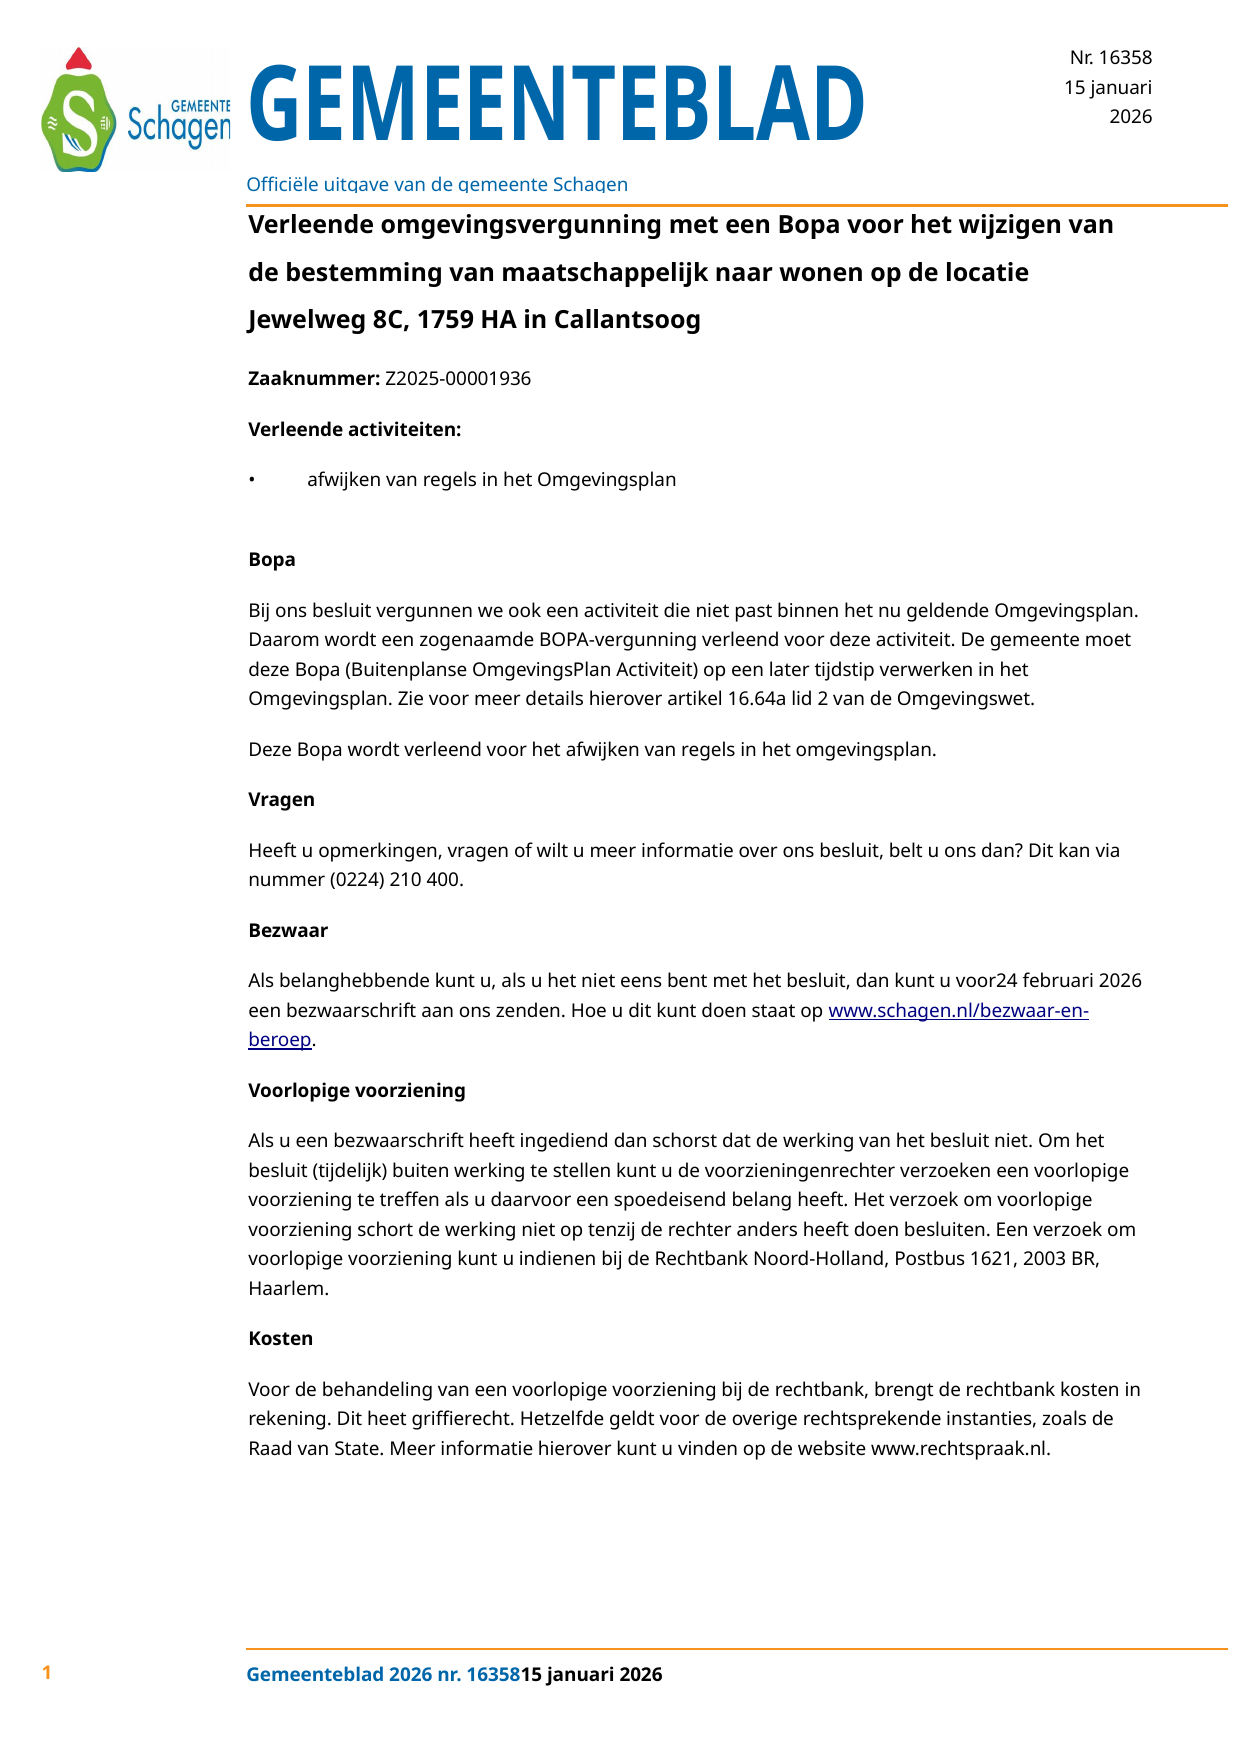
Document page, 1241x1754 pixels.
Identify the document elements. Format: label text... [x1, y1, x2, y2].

text Als belanghebbende kunt u, als u het niet eens bent met het besluit, dan kunt u voor24 februari 2026 een bezwaarschrift aan ons zenden. Hoe u dit kunt doen staat op www.schagen.nl/bezwaar-en-beroep. [248, 967, 1152, 1052]
text Heeft u opmerkingen, vragen of wilt u meer informatie over ons besluit, belt u ons dan? Dit kan via nummer (0224) 210 400. [248, 837, 1152, 892]
text Verleende activiteiten: [248, 416, 1152, 442]
text Kosten [248, 1326, 1152, 1351]
text Voor de behandeling van een voorlopige voorziening bij de rechtbank, brengt de rechtbank kosten in rekening. Dit heet griffierecht. Hetzelfde geldt voor de overige rechtsprekende instanties, zoals de Raad van State. Meer informatie hierover kunt u vinden op de website www.rechtspraak.nl. [248, 1376, 1152, 1461]
picture [41, 47, 231, 172]
list afwijken van regels in het Omgevingsplan [248, 466, 1152, 492]
text Bezwaar [248, 917, 1152, 942]
text Vragen [248, 786, 1152, 812]
text Bij ons besluit vergunnen we ook een activiteit die niet past binnen het nu geldende Omgevingsplan. Daarom wordt een zogenaamde BOPA-vergunning verleend voor deze activiteit. De gemeente moet deze Bopa (Buitenplanse OmgevingsPlan Activiteit) op een later tijdstip verwerken in het Omgevingsplan. Zie voor meer details hierover artikel 16.64a lid 2 van de Omgevingswet. [248, 597, 1152, 711]
text Verleende omgevingsvergunning met een Bopa voor het wijzigen van de bestemming van maatschappelijk naar wonen op de locatie Jewelweg 8C, 1759 HA in Callantsoog [248, 207, 1152, 336]
text Deze Bopa wordt verleend voor het afwijken van regels in het omgevingsplan. [248, 736, 1152, 762]
text Bopa [248, 546, 1152, 572]
text Als u een bezwaarschrift heeft ingediend dan schorst dat de werking van het besluit niet. Om het besluit (tijdelijk) buiten werking te stellen kunt u de voorzieningenrechter verzoeken een voorlopige voorziening te treffen als u daarvoor een spoedeisend belang heeft. Het verzoek om voorlopige voorziening schort de werking niet op tenzij de rechter anders heeft doen besluiten. Een verzoek om voorlopige voorziening kunt u indienen bij de Rechtbank Noord-Holland, Postbus 1621, 2003 BR, Haarlem. [248, 1127, 1152, 1301]
text Voorlopige voorziening [248, 1077, 1152, 1102]
text Zaaknummer: Z2025-00001936 [248, 366, 1152, 391]
